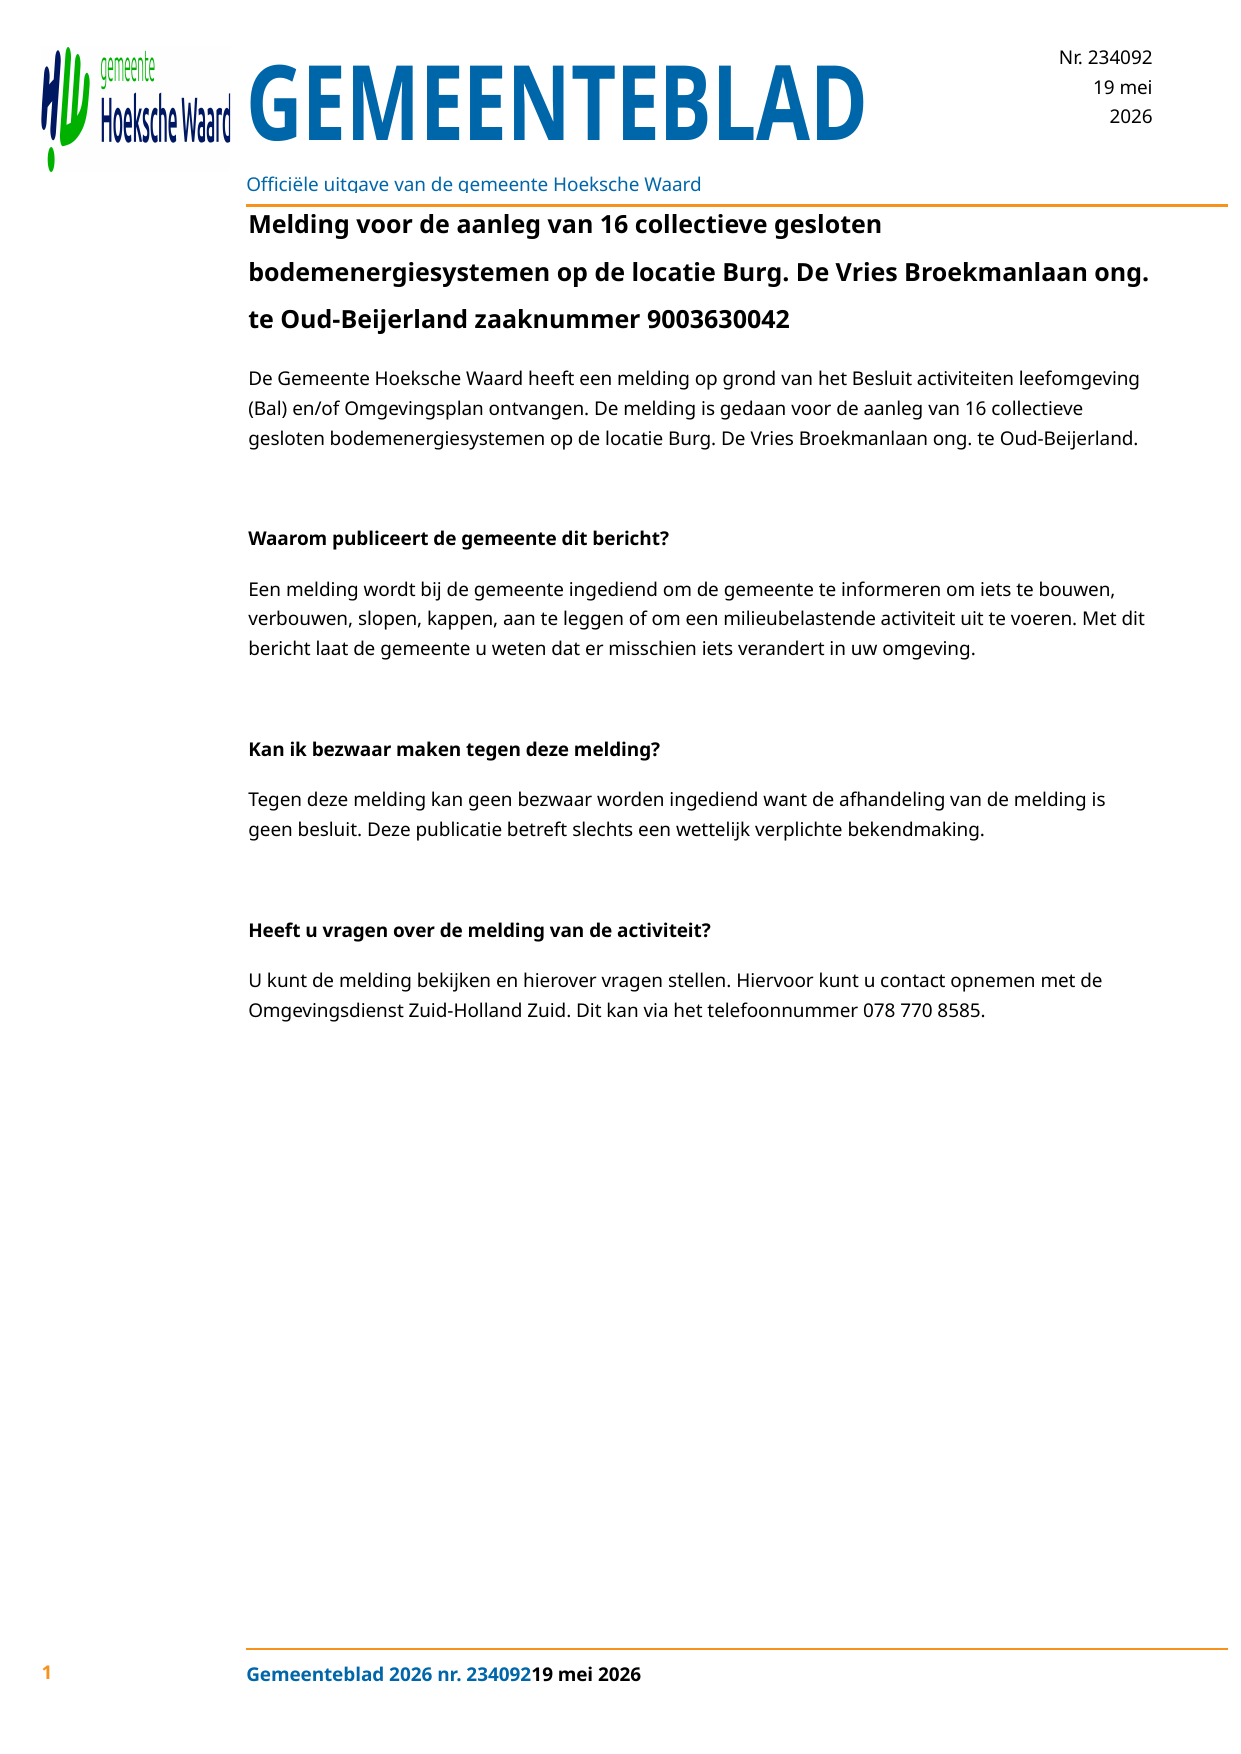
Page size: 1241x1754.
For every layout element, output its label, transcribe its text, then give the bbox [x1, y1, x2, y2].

text Een melding wordt bij de gemeente ingediend om de gemeente te informeren om iets te bouwen, verbouwen, slopen, kappen, aan te leggen of om een milieubelastende activiteit uit te voeren. Met dit bericht laat de gemeente u weten dat er misschien iets verandert in uw omgeving. [248, 576, 1152, 661]
text Tegen deze melding kan geen bezwaar worden ingediend want de afhandeling van de melding is geen besluit. Deze publicatie betreft slechts een wettelijk verplichte bekendmaking. [248, 786, 1152, 842]
text Waarom publiceert de gemeente dit bericht? [248, 526, 1152, 551]
picture [41, 47, 231, 172]
text Heeft u vragen over de melding van de activiteit? [248, 917, 1152, 942]
text Kan ik bezwaar maken tegen deze melding? [248, 736, 1152, 762]
text U kunt de melding bekijken en hierover vragen stellen. Hiervoor kunt u contact opnemen met de Omgevingsdienst Zuid-Holland Zuid. Dit kan via het telefoonnummer 078 770 8585. [248, 967, 1152, 1022]
text Melding voor de aanleg van 16 collectieve gesloten bodemenergiesystemen op de locatie Burg. De Vries Broekmanlaan ong. te Oud-Beijerland zaaknummer 9003630042 [248, 207, 1152, 336]
text De Gemeente Hoeksche Waard heeft een melding op grond van het Besluit activiteiten leefomgeving (Bal) en/of Omgevingsplan ontvangen. De melding is gedaan voor de aanleg van 16 collectieve gesloten bodemenergiesystemen op de locatie Burg. De Vries Broekmanlaan ong. te Oud-Beijerland. [248, 366, 1152, 450]
